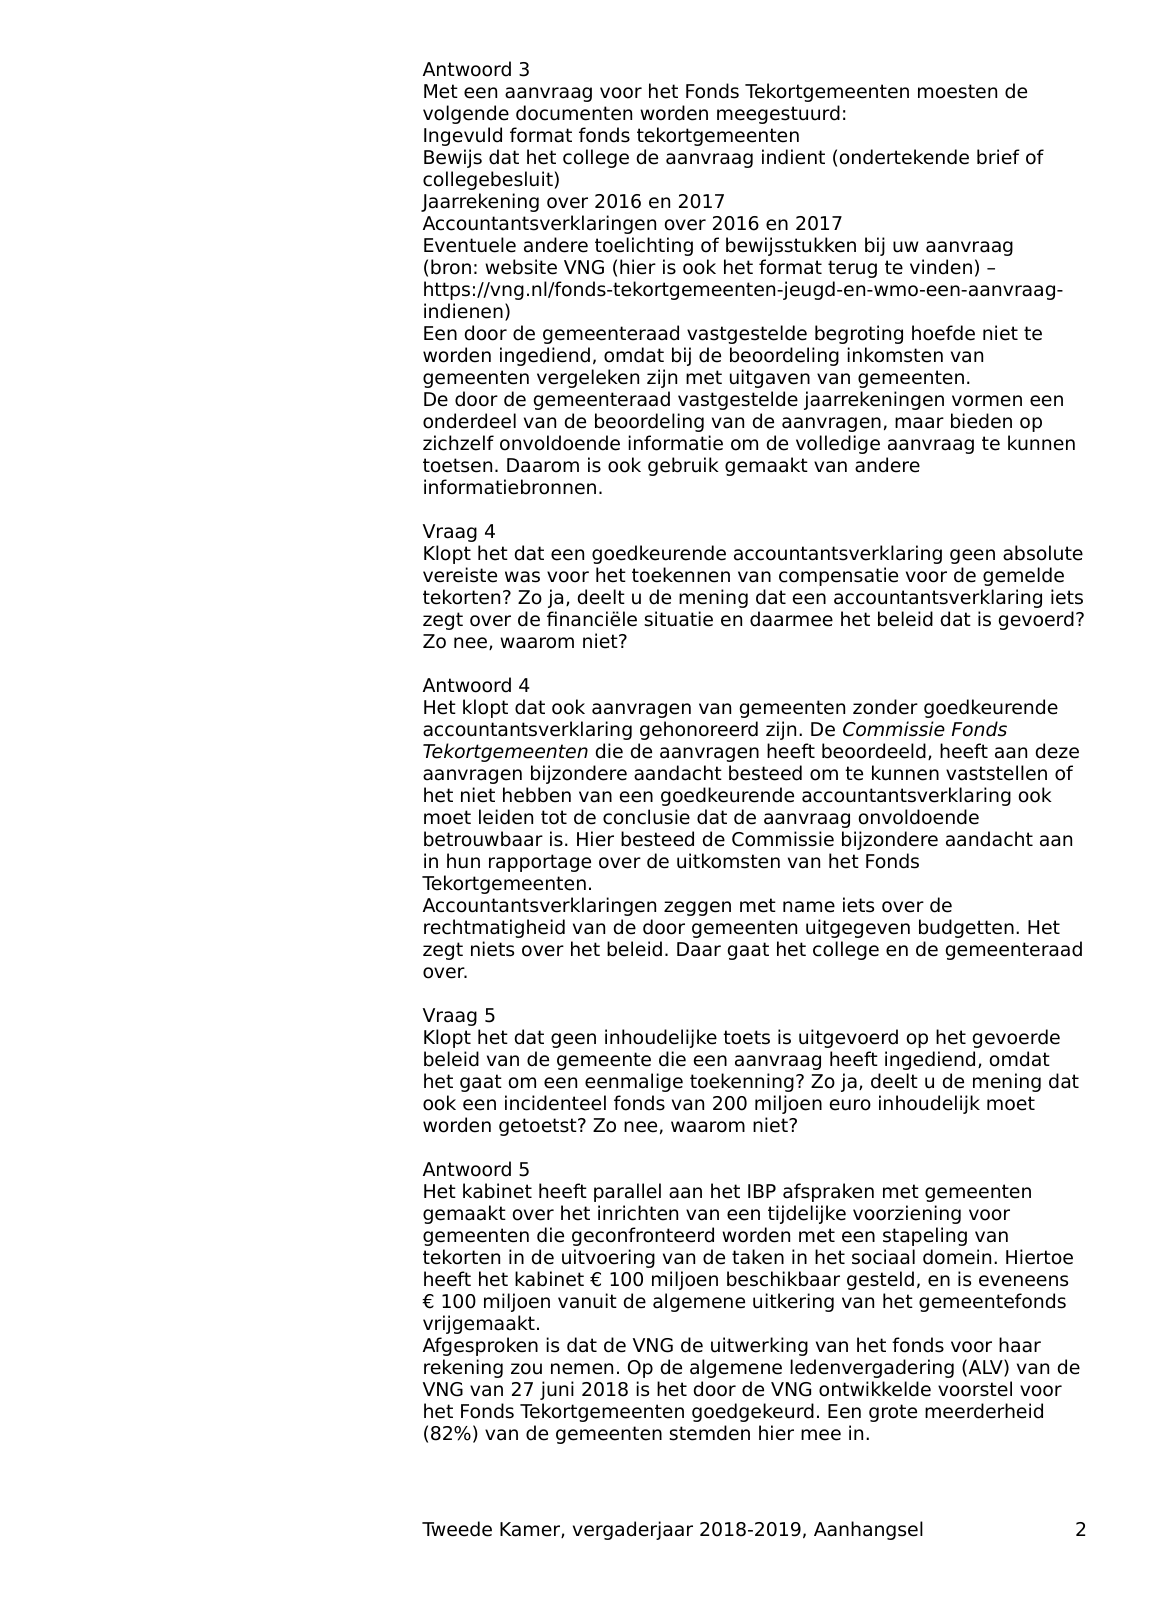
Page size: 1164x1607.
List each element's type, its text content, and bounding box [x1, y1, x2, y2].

text Met een aanvraag voor het Fonds Tekortgemeenten moesten de volgende documenten worden meegestuurd: [422, 81, 1087, 125]
text Ingevuld format fonds tekortgemeenten [422, 125, 1087, 147]
text Het kabinet heeft parallel aan het IBP afspraken met gemeenten gemaakt over het inrichten van een tijdelijke voorziening voor gemeenten die geconfronteerd worden met een stapeling van tekorten in de uitvoering van de taken in het sociaal domein. Hiertoe heeft het kabinet € 100 miljoen beschikbaar gesteld, en is eveneens € 100 miljoen vanuit de algemene uitkering van het gemeentefonds vrijgemaakt. [422, 1181, 1087, 1335]
text Antwoord 5 [422, 1159, 1087, 1181]
text Een door de gemeenteraad vastgestelde begroting hoefde niet te worden ingediend, omdat bij de beoordeling inkomsten van gemeenten vergeleken zijn met uitgaven van gemeenten. [422, 323, 1087, 389]
text Afgesproken is dat de VNG de uitwerking van het fonds voor haar rekening zou nemen. Op de algemene ledenvergadering (ALV) van de VNG van 27 juni 2018 is het door de VNG ontwikkelde voorstel voor het Fonds Tekortgemeenten goedgekeurd. Een grote meerderheid (82%) van de gemeenten stemden hier mee in. [422, 1335, 1087, 1444]
text Klopt het dat een goedkeurende accountantsverklaring geen absolute vereiste was voor het toekennen van compensatie voor de gemelde tekorten? Zo ja, deelt u de mening dat een accountantsverklaring iets zegt over de financiële situatie en daarmee het beleid dat is gevoerd? Zo nee, waarom niet? [422, 543, 1087, 653]
text Klopt het dat geen inhoudelijke toets is uitgevoerd op het gevoerde beleid van de gemeente die een aanvraag heeft ingediend, omdat het gaat om een eenmalige toekenning? Zo ja, deelt u de mening dat ook een incidenteel fonds van 200 miljoen euro inhoudelijk moet worden getoetst? Zo nee, waarom niet? [422, 1027, 1087, 1137]
text (bron: website VNG (hier is ook het format terug te vinden) – https://vng.nl/fonds-tekortgemeenten-jeugd-en-wmo-een-aanvraag-indienen) [422, 257, 1087, 323]
text Vraag 4 [422, 521, 1087, 543]
text Accountantsverklaringen zeggen met name iets over de rechtmatigheid van de door gemeenten uitgegeven budgetten. Het zegt niets over het beleid. Daar gaat het college en de gemeenteraad over. [422, 895, 1087, 983]
text Antwoord 4 [422, 675, 1087, 697]
text Accountantsverklaringen over 2016 en 2017 [422, 213, 1087, 235]
text Vraag 5 [422, 1005, 1087, 1027]
text Eventuele andere toelichting of bewijsstukken bij uw aanvraag [422, 235, 1087, 257]
text Antwoord 3 [422, 59, 1087, 81]
text Het klopt dat ook aanvragen van gemeenten zonder goedkeurende accountantsverklaring gehonoreerd zijn. De Commissie Fonds Tekortgemeenten die de aanvragen heeft beoordeeld, heeft aan deze aanvragen bijzondere aandacht besteed om te kunnen vaststellen of het niet hebben van een goedkeurende accountantsverklaring ook moet leiden tot de conclusie dat de aanvraag onvoldoende betrouwbaar is. Hier besteed de Commissie bijzondere aandacht aan in hun rapportage over de uitkomsten van het Fonds Tekortgemeenten. [422, 697, 1087, 895]
text De door de gemeenteraad vastgestelde jaarrekeningen vormen een onderdeel van de beoordeling van de aanvragen, maar bieden op zichzelf onvoldoende informatie om de volledige aanvraag te kunnen toetsen. Daarom is ook gebruik gemaakt van andere informatiebronnen. [422, 389, 1087, 499]
text Bewijs dat het college de aanvraag indient (ondertekende brief of collegebesluit) [422, 147, 1087, 191]
text Jaarrekening over 2016 en 2017 [422, 191, 1087, 213]
